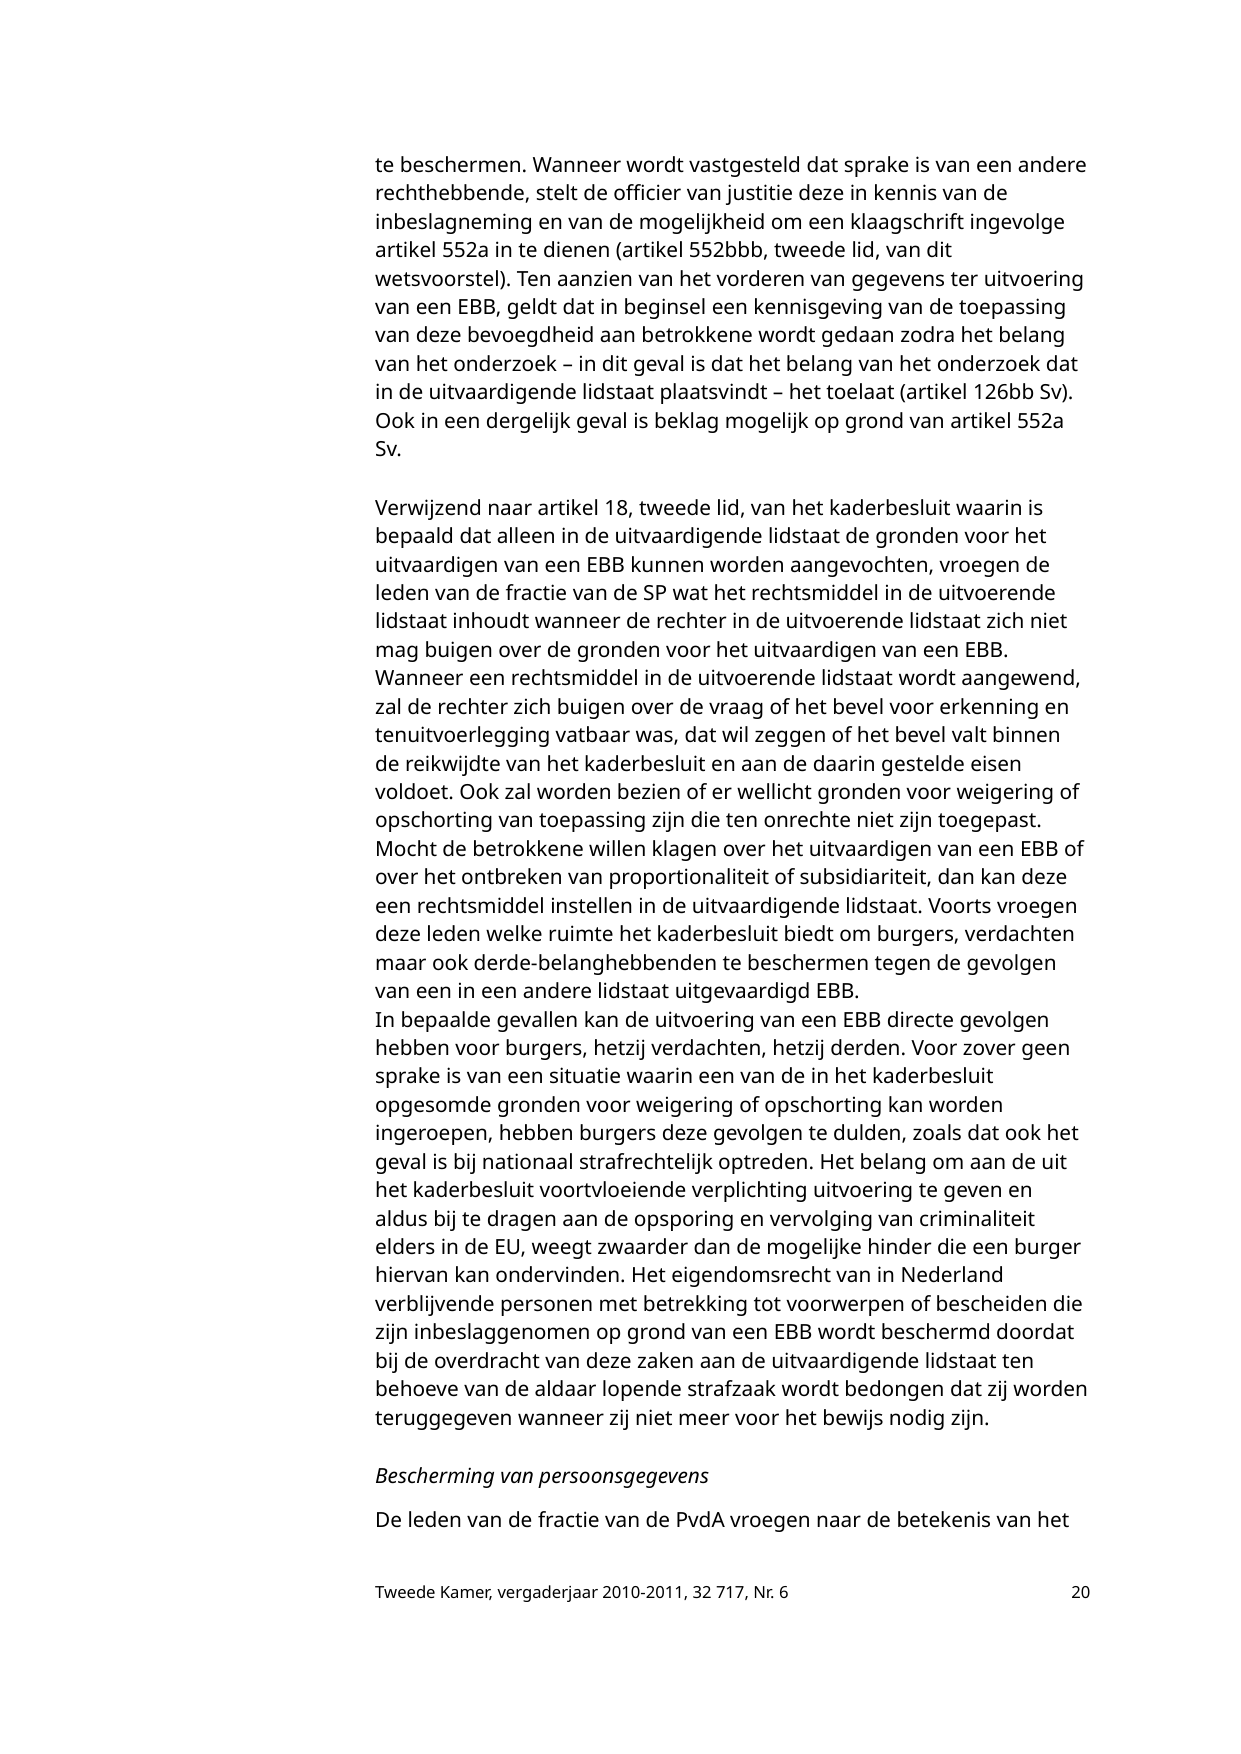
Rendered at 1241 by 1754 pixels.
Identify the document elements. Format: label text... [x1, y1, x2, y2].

text te beschermen. Wanneer wordt vastgesteld dat sprake is van een andere rechthebbende, stelt de officier van justitie deze in kennis van de inbeslagneming en van de mogelijkheid om een klaagschrift ingevolge artikel 552a in te dienen (artikel 552bbb, tweede lid, van dit wetsvoorstel). Ten aanzien van het vorderen van gegevens ter uitvoering van een EBB, geldt dat in beginsel een kennisgeving van de toepassing van deze bevoegdheid aan betrokkene wordt gedaan zodra het belang van het onderzoek – in dit geval is dat het belang van het onderzoek dat in de uitvaardigende lidstaat plaatsvindt – het toelaat (artikel 126bb Sv). Ook in een dergelijk geval is beklag mogelijk op grond van artikel 552a Sv. [375, 150, 1090, 463]
text In bepaalde gevallen kan de uitvoering van een EBB directe gevolgen hebben voor burgers, hetzij verdachten, hetzij derden. Voor zover geen sprake is van een situatie waarin een van de in het kaderbesluit opgesomde gronden voor weigering of opschorting kan worden ingeroepen, hebben burgers deze gevolgen te dulden, zoals dat ook het geval is bij nationaal strafrechtelijk optreden. Het belang om aan de uit het kaderbesluit voortvloeiende verplichting uitvoering te geven en aldus bij te dragen aan de opsporing en vervolging van criminaliteit elders in de EU, weegt zwaarder dan de mogelijke hinder die een burger hiervan kan ondervinden. Het eigendomsrecht van in Nederland verblijvende personen met betrekking tot voorwerpen of bescheiden die zijn inbeslaggenomen op grond van een EBB wordt beschermd doordat bij de overdracht van deze zaken aan de uitvaardigende lidstaat ten behoeve van de aldaar lopende strafzaak wordt bedongen dat zij worden teruggegeven wanneer zij niet meer voor het bewijs nodig zijn. [375, 1005, 1090, 1431]
text Wanneer een rechtsmiddel in de uitvoerende lidstaat wordt aangewend, zal de rechter zich buigen over de vraag of het bevel voor erkenning en tenuitvoerlegging vatbaar was, dat wil zeggen of het bevel valt binnen de reikwijdte van het kaderbesluit en aan de daarin gestelde eisen voldoet. Ook zal worden bezien of er wellicht gronden voor weigering of opschorting van toepassing zijn die ten onrechte niet zijn toegepast. Mocht de betrokkene willen klagen over het uitvaardigen van een EBB of over het ontbreken van proportionaliteit of subsidiariteit, dan kan deze een rechtsmiddel instellen in de uitvaardigende lidstaat. Voorts vroegen deze leden welke ruimte het kaderbesluit biedt om burgers, verdachten maar ook derde-belanghebbenden te beschermen tegen de gevolgen van een in een andere lidstaat uitgevaardigd EBB. [375, 663, 1090, 1005]
text De leden van de fractie van de PvdA vroegen naar de betekenis van het [375, 1505, 1090, 1533]
text Bescherming van persoonsgegevens [375, 1461, 1090, 1490]
text Verwijzend naar artikel 18, tweede lid, van het kaderbesluit waarin is bepaald dat alleen in de uitvaardigende lidstaat de gronden voor het uitvaardigen van een EBB kunnen worden aangevochten, vroegen de leden van de fractie van de SP wat het rechtsmiddel in de uitvoerende lidstaat inhoudt wanneer de rechter in de uitvoerende lidstaat zich niet mag buigen over de gronden voor het uitvaardigen van een EBB. [375, 493, 1090, 663]
